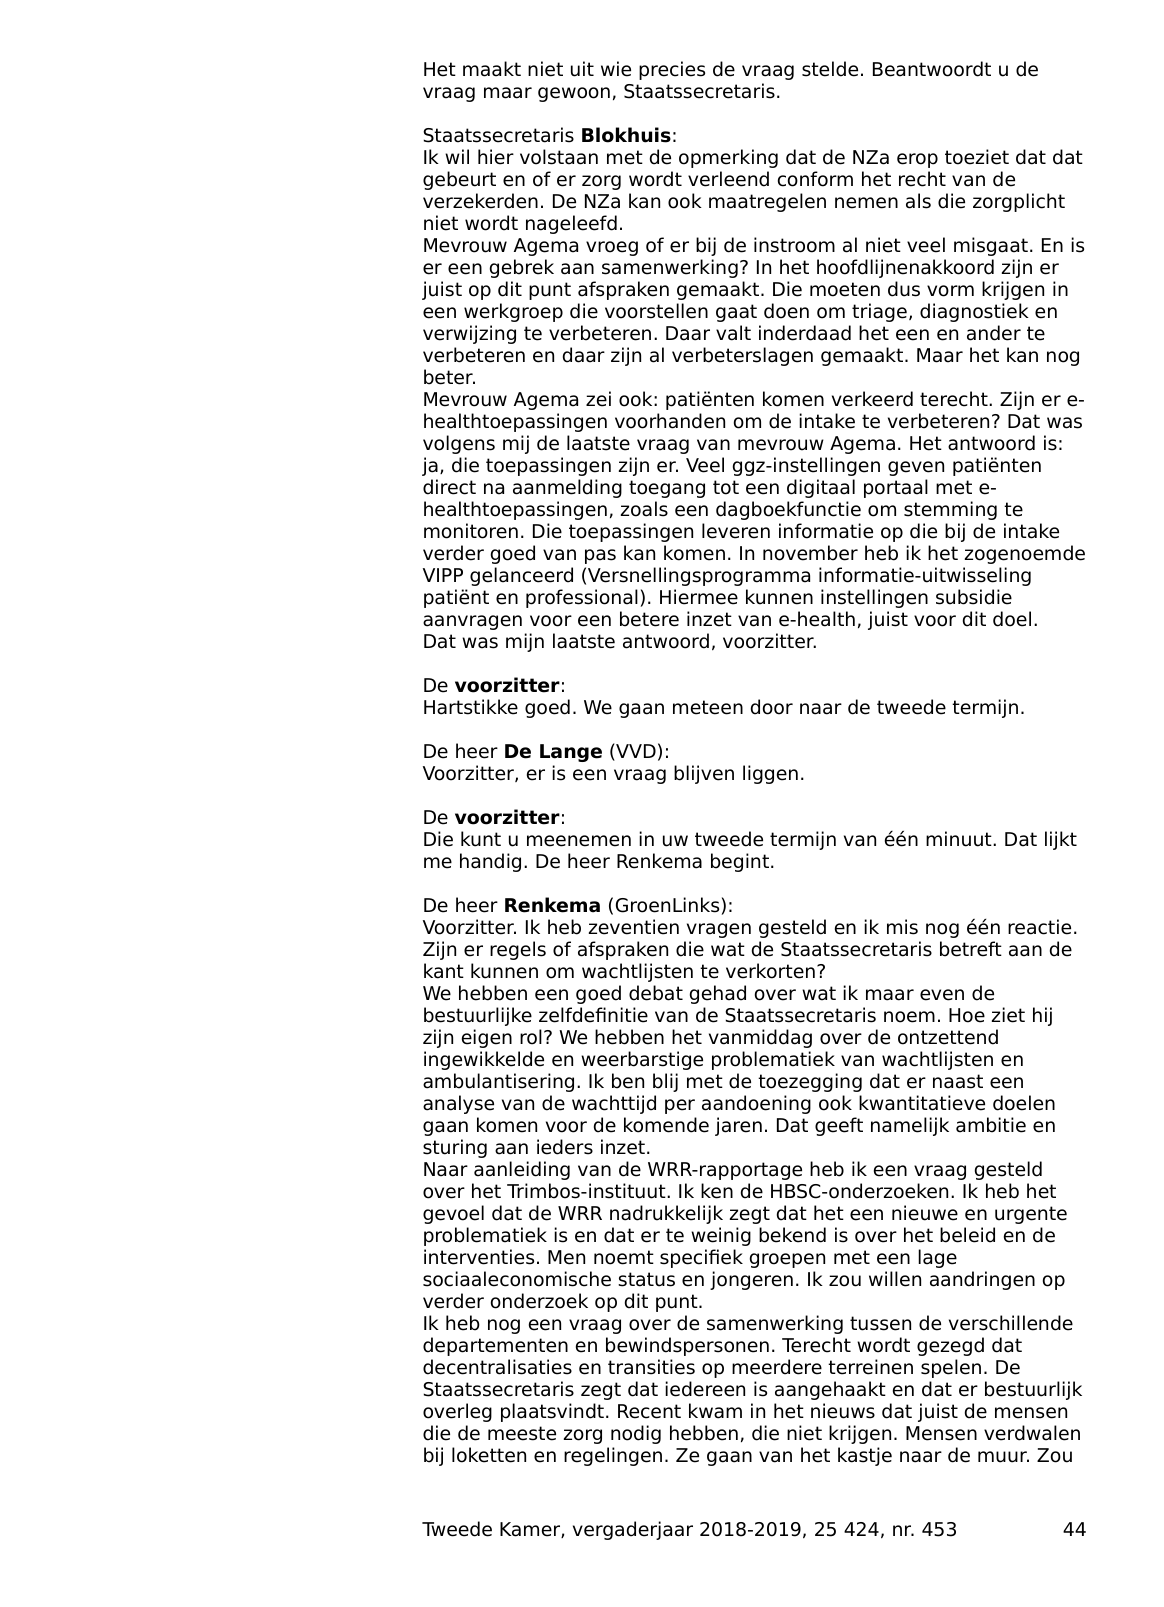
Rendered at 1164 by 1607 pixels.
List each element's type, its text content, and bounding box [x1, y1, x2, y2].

text Mevrouw Agema vroeg of er bij de instroom al niet veel misgaat. En is er een gebrek aan samenwerking? In het hoofdlijnenakkoord zijn er juist op dit punt afspraken gemaakt. Die moeten dus vorm krijgen in een werkgroep die voorstellen gaat doen om triage, diagnostiek en verwijzing te verbeteren. Daar valt inderdaad het een en ander te verbeteren en daar zijn al verbeterslagen gemaakt. Maar het kan nog beter. [422, 235, 1087, 389]
text Naar aanleiding van de WRR-rapportage heb ik een vraag gesteld over het Trimbos-instituut. Ik ken de HBSC-onderzoeken. Ik heb het gevoel dat de WRR nadrukkelijk zegt dat het een nieuwe en urgente problematiek is en dat er te weinig bekend is over het beleid en de interventies. Men noemt specifiek groepen met een lage sociaaleconomische status en jongeren. Ik zou willen aandringen op verder onderzoek op dit punt. [422, 1159, 1087, 1313]
text Voorzitter, er is een vraag blijven liggen. [422, 763, 1087, 785]
text Ik heb nog een vraag over de samenwerking tussen de verschillende departementen en bewindspersonen. Terecht wordt gezegd dat decentralisaties en transities op meerdere terreinen spelen. De Staatssecretaris zegt dat iedereen is aangehaakt en dat er bestuurlijk overleg plaatsvindt. Recent kwam in het nieuws dat juist de mensen die de meeste zorg nodig hebben, die niet krijgen. Mensen verdwalen bij loketten en regelingen. Ze gaan van het kastje naar de muur. Zou [422, 1313, 1087, 1467]
text De heer De Lange (VVD): [422, 741, 1087, 763]
text De voorzitter: [422, 675, 1087, 697]
text We hebben een goed debat gehad over wat ik maar even de bestuurlijke zelfdefinitie van de Staatssecretaris noem. Hoe ziet hij zijn eigen rol? We hebben het vanmiddag over de ontzettend ingewikkelde en weerbarstige problematiek van wachtlijsten en ambulantisering. Ik ben blij met de toezegging dat er naast een analyse van de wachttijd per aandoening ook kwantitatieve doelen gaan komen voor de komende jaren. Dat geeft namelijk ambitie en sturing aan ieders inzet. [422, 983, 1087, 1159]
text Ik wil hier volstaan met de opmerking dat de NZa erop toeziet dat dat gebeurt en of er zorg wordt verleend conform het recht van de verzekerden. De NZa kan ook maatregelen nemen als die zorgplicht niet wordt nageleefd. [422, 147, 1087, 235]
text Mevrouw Agema zei ook: patiënten komen verkeerd terecht. Zijn er e-healthtoepassingen voorhanden om de intake te verbeteren? Dat was volgens mij de laatste vraag van mevrouw Agema. Het antwoord is: ja, die toepassingen zijn er. Veel ggz-instellingen geven patiënten direct na aanmelding toegang tot een digitaal portaal met e-healthtoepassingen, zoals een dagboekfunctie om stemming te monitoren. Die toepassingen leveren informatie op die bij de intake verder goed van pas kan komen. In november heb ik het zogenoemde VIPP gelanceerd (Versnellingsprogramma informatie-uitwisseling patiënt en professional). Hiermee kunnen instellingen subsidie aanvragen voor een betere inzet van e-health, juist voor dit doel. [422, 389, 1087, 631]
text De heer Renkema (GroenLinks): [422, 895, 1087, 917]
text Het maakt niet uit wie precies de vraag stelde. Beantwoordt u de vraag maar gewoon, Staatssecretaris. [422, 59, 1087, 103]
text Dat was mijn laatste antwoord, voorzitter. [422, 631, 1087, 653]
text Hartstikke goed. We gaan meteen door naar de tweede termijn. [422, 697, 1087, 719]
text Staatssecretaris Blokhuis: [422, 125, 1087, 147]
text De voorzitter: [422, 807, 1087, 829]
text Die kunt u meenemen in uw tweede termijn van één minuut. Dat lijkt me handig. De heer Renkema begint. [422, 829, 1087, 873]
text Voorzitter. Ik heb zeventien vragen gesteld en ik mis nog één reactie. Zijn er regels of afspraken die wat de Staatssecretaris betreft aan de kant kunnen om wachtlijsten te verkorten? [422, 917, 1087, 983]
